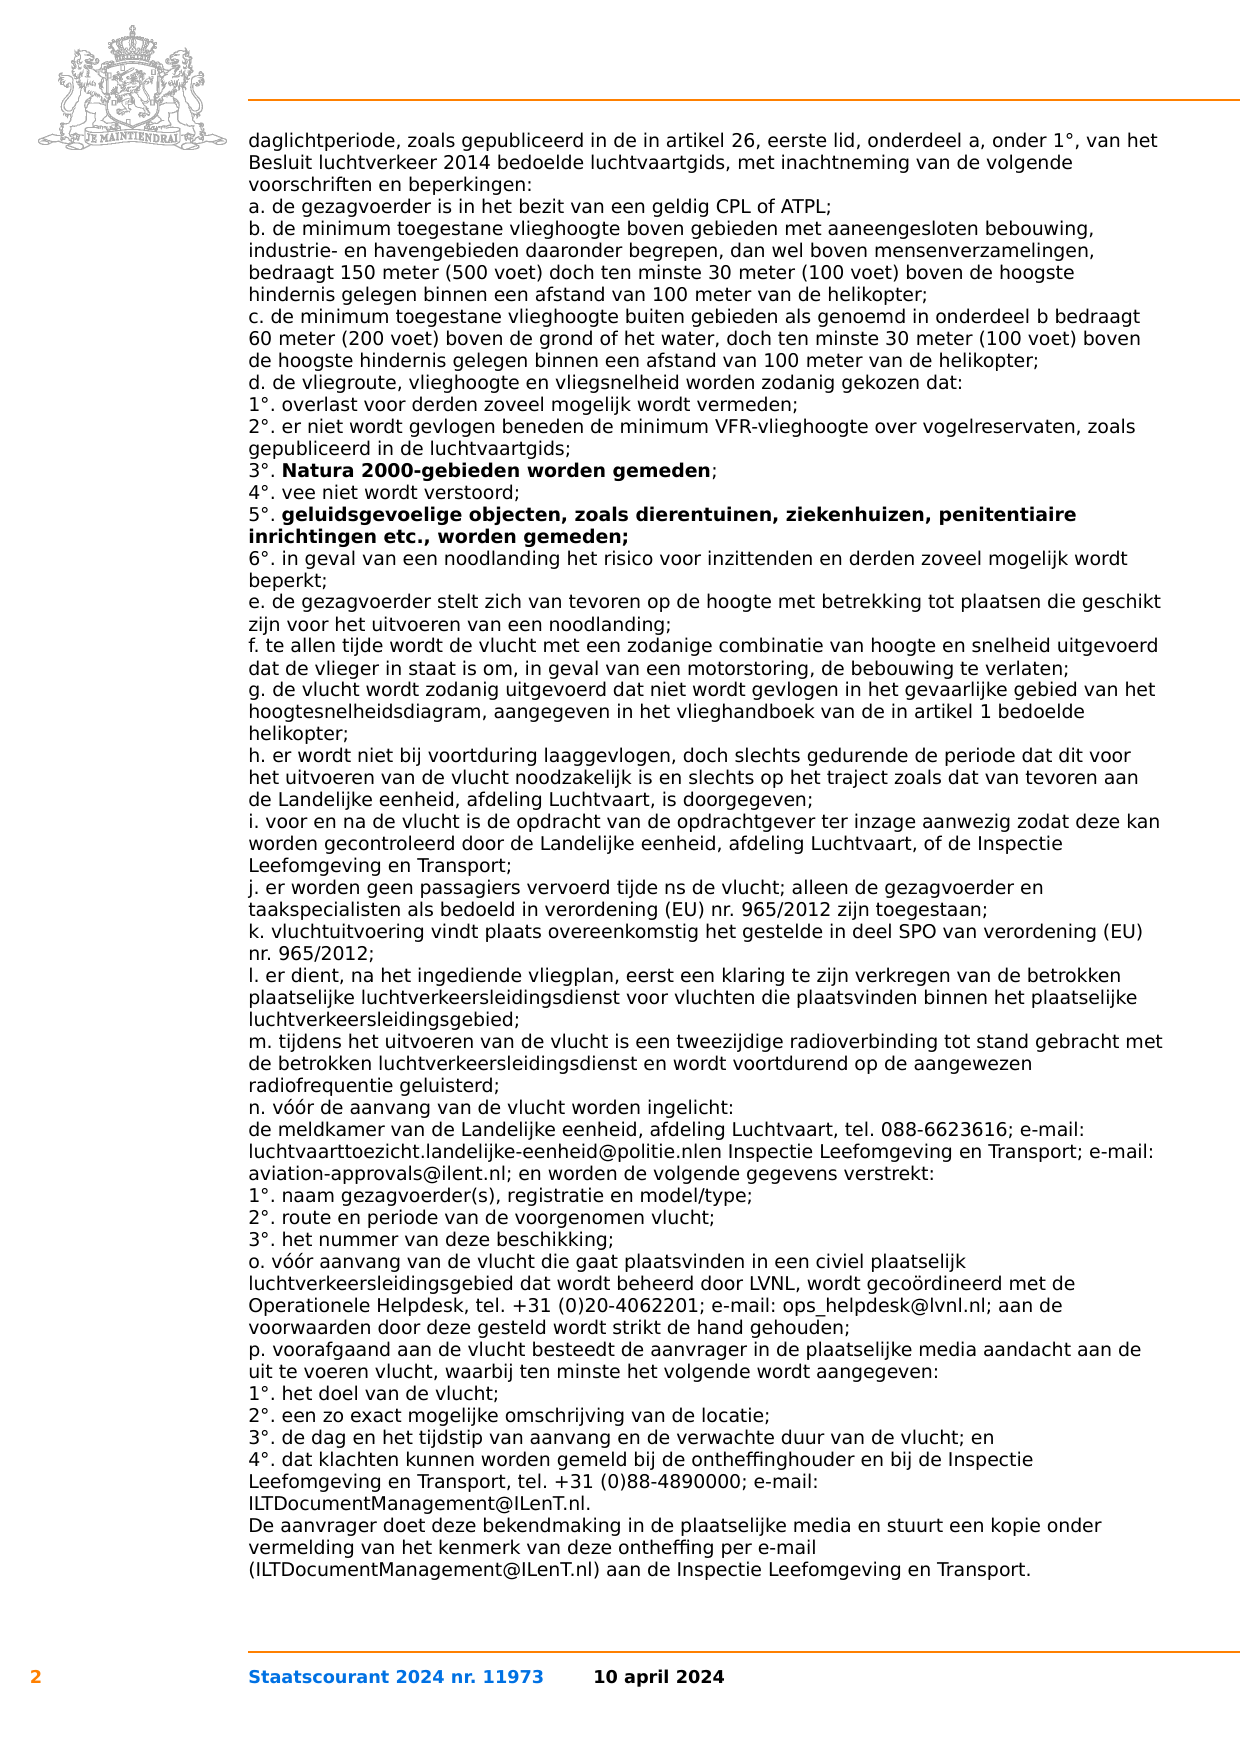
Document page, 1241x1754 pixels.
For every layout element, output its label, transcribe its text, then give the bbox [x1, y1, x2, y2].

text p. voorafgaand aan de vlucht besteedt de aanvrager in de plaatselijke media aandacht aan de uit te voeren vlucht, waarbij ten minste het volgende wordt aangegeven: [248, 1339, 1163, 1383]
text de meldkamer van de Landelijke eenheid, afdeling Luchtvaart, tel. 088-6623616; e-mail: luchtvaarttoezicht.landelijke-eenheid@politie.nlen Inspectie Leefomgeving en Transport; e-mail: aviation-approvals@ilent.nl; en worden de volgende gegevens verstrekt: [248, 1119, 1163, 1185]
text 1°. het doel van de vlucht; [248, 1383, 1163, 1405]
text h. er wordt niet bij voortduring laaggevlogen, doch slechts gedurende de periode dat dit voor het uitvoeren van de vlucht noodzakelijk is en slechts op het traject zoals dat van tevoren aan de Landelijke eenheid, afdeling Luchtvaart, is doorgegeven; [248, 745, 1163, 811]
text 4°. vee niet wordt verstoord; [248, 482, 1163, 503]
text d. de vliegroute, vlieghoogte en vliegsnelheid worden zodanig gekozen dat: [248, 372, 1163, 394]
text 3°. de dag en het tijdstip van aanvang en de verwachte duur van de vlucht; en [248, 1427, 1163, 1449]
text 2°. een zo exact mogelijke omschrijving van de locatie; [248, 1405, 1163, 1427]
text i. voor en na de vlucht is de opdracht van de opdrachtgever ter inzage aanwezig zodat deze kan worden gecontroleerd door de Landelijke eenheid, afdeling Luchtvaart, of de Inspectie Leefomgeving en Transport; [248, 811, 1163, 877]
text 3°. het nummer van deze beschikking; [248, 1229, 1163, 1251]
text l. er dient, na het ingediende vliegplan, eerst een klaring te zijn verkregen van de betrokken plaatselijke luchtverkeersleidingsdienst voor vluchten die plaatsvinden binnen het plaatselijke luchtverkeersleidingsgebied; [248, 965, 1163, 1031]
text daglichtperiode, zoals gepubliceerd in de in artikel 26, eerste lid, onderdeel a, onder 1°, van het Besluit luchtverkeer 2014 bedoelde luchtvaartgids, met inachtneming van de volgende voorschriften en beperkingen: [248, 130, 1163, 196]
text f. te allen tijde wordt de vlucht met een zodanige combinatie van hoogte en snelheid uitgevoerd dat de vlieger in staat is om, in geval van een motorstoring, de bebouwing te verlaten; [248, 635, 1163, 679]
text a. de gezagvoerder is in het bezit van een geldig CPL of ATPL; [248, 196, 1163, 218]
text g. de vlucht wordt zodanig uitgevoerd dat niet wordt gevlogen in het gevaarlijke gebied van het hoogtesnelheidsdiagram, aangegeven in het vlieghandboek van de in artikel 1 bedoelde helikopter; [248, 679, 1163, 745]
text 2°. er niet wordt gevlogen beneden de minimum VFR-vlieghoogte over vogelreservaten, zoals gepubliceerd in de luchtvaartgids; [248, 416, 1163, 459]
text 2°. route en periode van de voorgenomen vlucht; [248, 1207, 1163, 1229]
text e. de gezagvoerder stelt zich van tevoren op de hoogte met betrekking tot plaatsen die geschikt zijn voor het uitvoeren van een noodlanding; [248, 591, 1163, 635]
text b. de minimum toegestane vlieghoogte boven gebieden met aaneengesloten bebouwing, industrie- en havengebieden daaronder begrepen, dan wel boven mensenverzamelingen, bedraagt 150 meter (500 voet) doch ten minste 30 meter (100 voet) boven de hoogste hindernis gelegen binnen een afstand van 100 meter van de helikopter; [248, 218, 1163, 306]
text o. vóór aanvang van de vlucht die gaat plaatsvinden in een civiel plaatselijk luchtverkeersleidingsgebied dat wordt beheerd door LVNL, wordt gecoördineerd met de Operationele Helpdesk, tel. +31 (0)20-4062201; e-mail: ops_helpdesk@lvnl.nl; aan de voorwaarden door deze gesteld wordt strikt de hand gehouden; [248, 1251, 1163, 1339]
text c. de minimum toegestane vlieghoogte buiten gebieden als genoemd in onderdeel b bedraagt 60 meter (200 voet) boven de grond of het water, doch ten minste 30 meter (100 voet) boven de hoogste hindernis gelegen binnen een afstand van 100 meter van de helikopter; [248, 306, 1163, 372]
text De aanvrager doet deze bekendmaking in de plaatselijke media en stuurt een kopie onder vermelding van het kenmerk van deze ontheffing per e-mail (ILTDocumentManagement@ILenT.nl) aan de Inspectie Leefomgeving en Transport. [248, 1514, 1163, 1581]
text k. vluchtuitvoering vindt plaats overeenkomstig het gestelde in deel SPO van verordening (EU) nr. 965/2012; [248, 921, 1163, 965]
text 3°. Natura 2000-gebieden worden gemeden; [248, 459, 1163, 482]
text m. tijdens het uitvoeren van de vlucht is een tweezijdige radioverbinding tot stand gebracht met de betrokken luchtverkeersleidingsdienst en wordt voortdurend op de aangewezen radiofrequentie geluisterd; [248, 1031, 1163, 1097]
text 6°. in geval van een noodlanding het risico voor inzittenden en derden zoveel mogelijk wordt beperkt; [248, 547, 1163, 591]
text j. er worden geen passagiers vervoerd tijde ns de vlucht; alleen de gezagvoerder en taakspecialisten als bedoeld in verordening (EU) nr. 965/2012 zijn toegestaan; [248, 877, 1163, 921]
text 1°. naam gezagvoerder(s), registratie en model/type; [248, 1185, 1163, 1207]
text 4°. dat klachten kunnen worden gemeld bij de ontheffinghouder en bij de Inspectie Leefomgeving en Transport, tel. +31 (0)88-4890000; e-mail: ILTDocumentManagement@ILenT.nl. [248, 1449, 1163, 1514]
text 1°. overlast voor derden zoveel mogelijk wordt vermeden; [248, 394, 1163, 416]
picture [38, 25, 227, 150]
text 5°. geluidsgevoelige objecten, zoals dierentuinen, ziekenhuizen, penitentiaire inrichtingen etc., worden gemeden; [248, 503, 1163, 547]
text n. vóór de aanvang van de vlucht worden ingelicht: [248, 1097, 1163, 1119]
